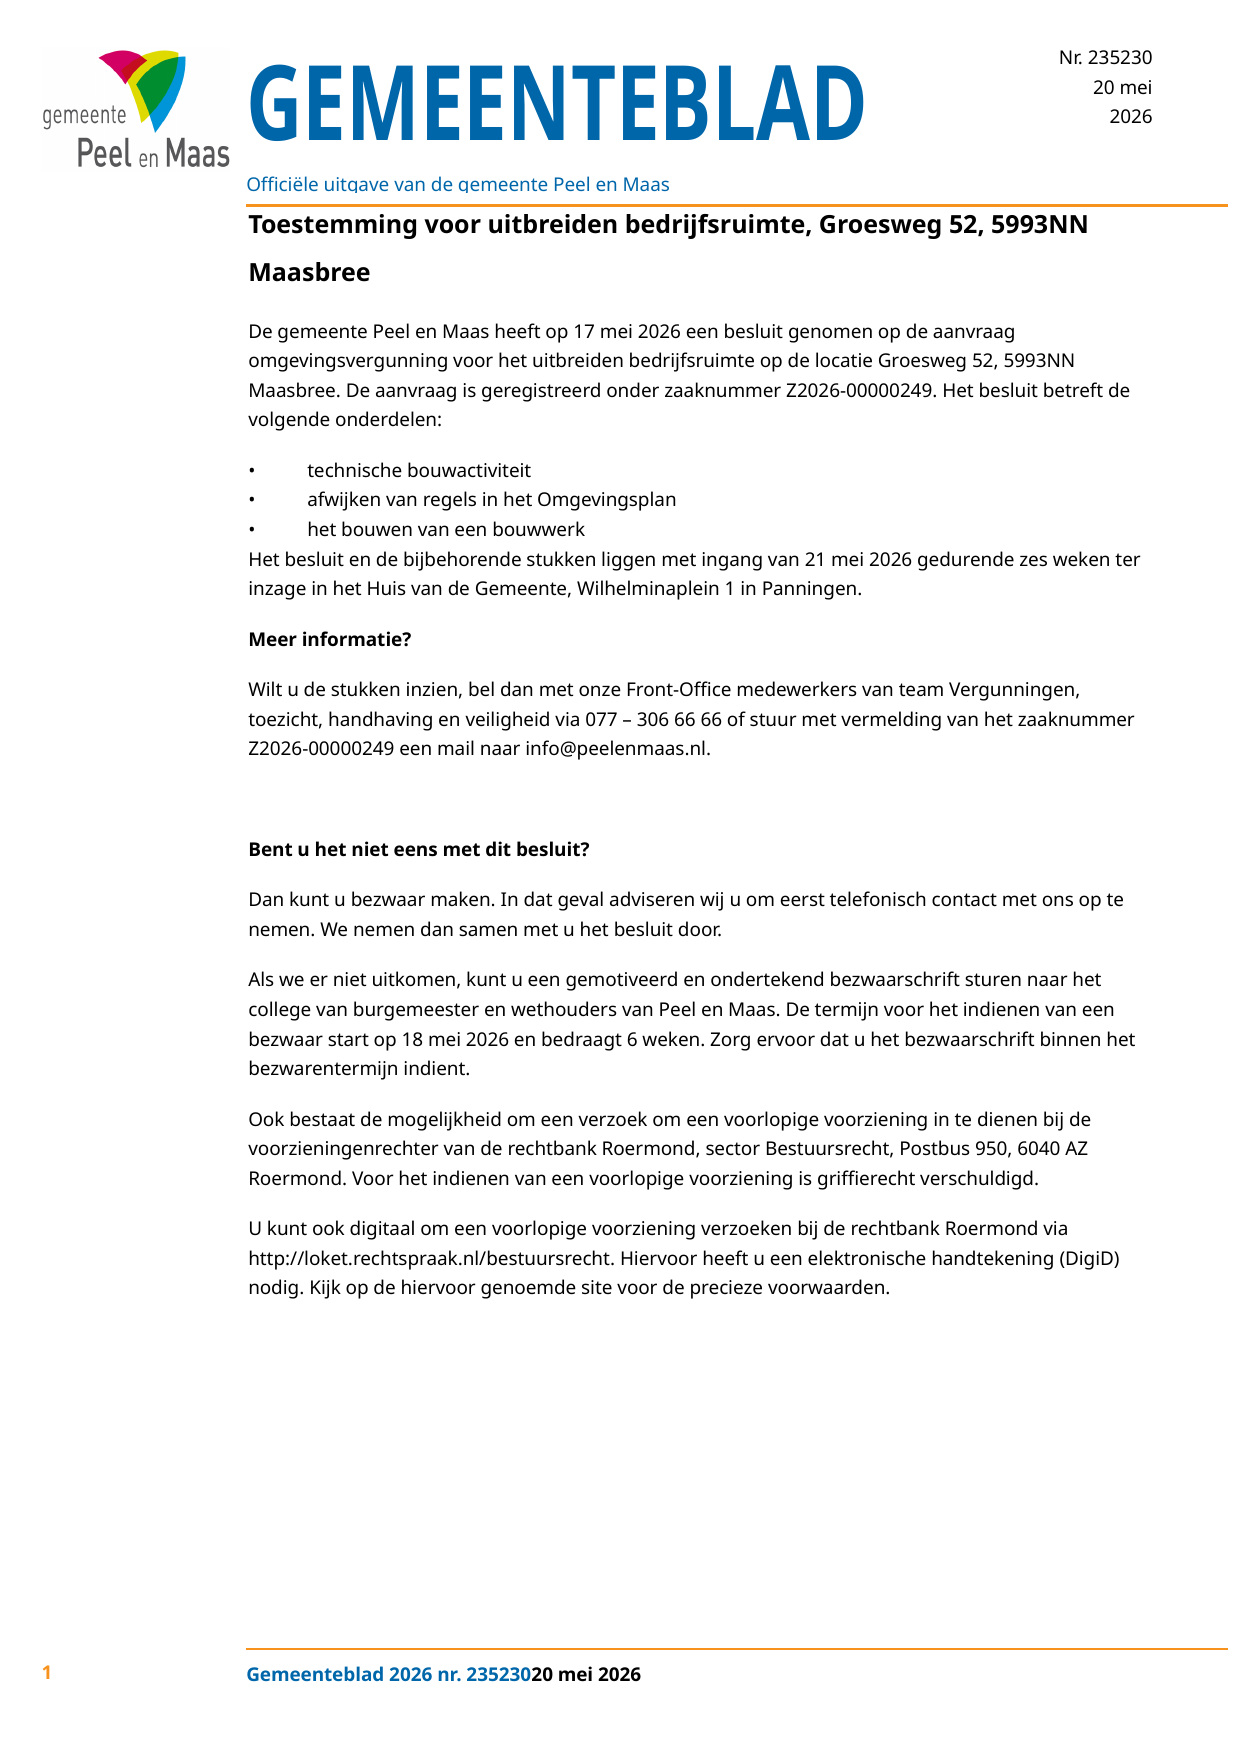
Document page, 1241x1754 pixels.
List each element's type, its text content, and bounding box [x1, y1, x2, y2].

text Dan kunt u bezwaar maken. In dat geval adviseren wij u om eerst telefonisch contact met ons op te nemen. We nemen dan samen met u het besluit door. [248, 887, 1152, 942]
picture [41, 47, 231, 172]
text Het besluit en de bijbehorende stukken liggen met ingang van 21 mei 2026 gedurende zes weken ter inzage in het Huis van de Gemeente, Wilhelminaplein 1 in Panningen. [248, 546, 1152, 601]
text Toestemming voor uitbreiden bedrijfsruimte, Groesweg 52, 5993NN Maasbree [248, 207, 1152, 288]
list het bouwen van een bouwwerk [248, 516, 1152, 542]
text U kunt ook digitaal om een voorlopige voorziening verzoeken bij de rechtbank Roermond via http://loket.rechtspraak.nl/bestuursrecht. Hiervoor heeft u een elektronische handtekening (DigiD) nodig. Kijk op de hiervoor genoemde site voor de precieze voorwaarden. [248, 1215, 1152, 1300]
text Wilt u de stukken inzien, bel dan met onze Front-Office medewerkers van team Vergunningen, toezicht, handhaving en veiligheid via 077 – 306 66 66 of stuur met vermelding van het zaaknummer Z2026-00000249 een mail naar info@peelenmaas.nl. [248, 676, 1152, 761]
text Bent u het niet eens met dit besluit? [248, 836, 1152, 862]
text Ook bestaat de mogelijkheid om een verzoek om een voorlopige voorziening in te dienen bij de voorzieningenrechter van de rechtbank Roermond, sector Bestuursrecht, Postbus 950, 6040 AZ Roermond. Voor het indienen van een voorlopige voorziening is griffierecht verschuldigd. [248, 1106, 1152, 1191]
text De gemeente Peel en Maas heeft op 17 mei 2026 een besluit genomen op de aanvraag omgevingsvergunning voor het uitbreiden bedrijfsruimte op de locatie Groesweg 52, 5993NN Maasbree. De aanvraag is geregistreerd onder zaaknummer Z2026-00000249. Het besluit betreft de volgende onderdelen: [248, 318, 1152, 432]
list technische bouwactiviteit [248, 457, 1152, 483]
text Als we er niet uitkomen, kunt u een gemotiveerd en ondertekend bezwaarschrift sturen naar het college van burgemeester en wethouders van Peel en Maas. De termijn voor het indienen van een bezwaar start op 18 mei 2026 en bedraagt 6 weken. Zorg ervoor dat u het bezwaarschrift binnen het bezwarentermijn indient. [248, 967, 1152, 1081]
list afwijken van regels in het Omgevingsplan [248, 487, 1152, 512]
text Meer informatie? [248, 626, 1152, 652]
